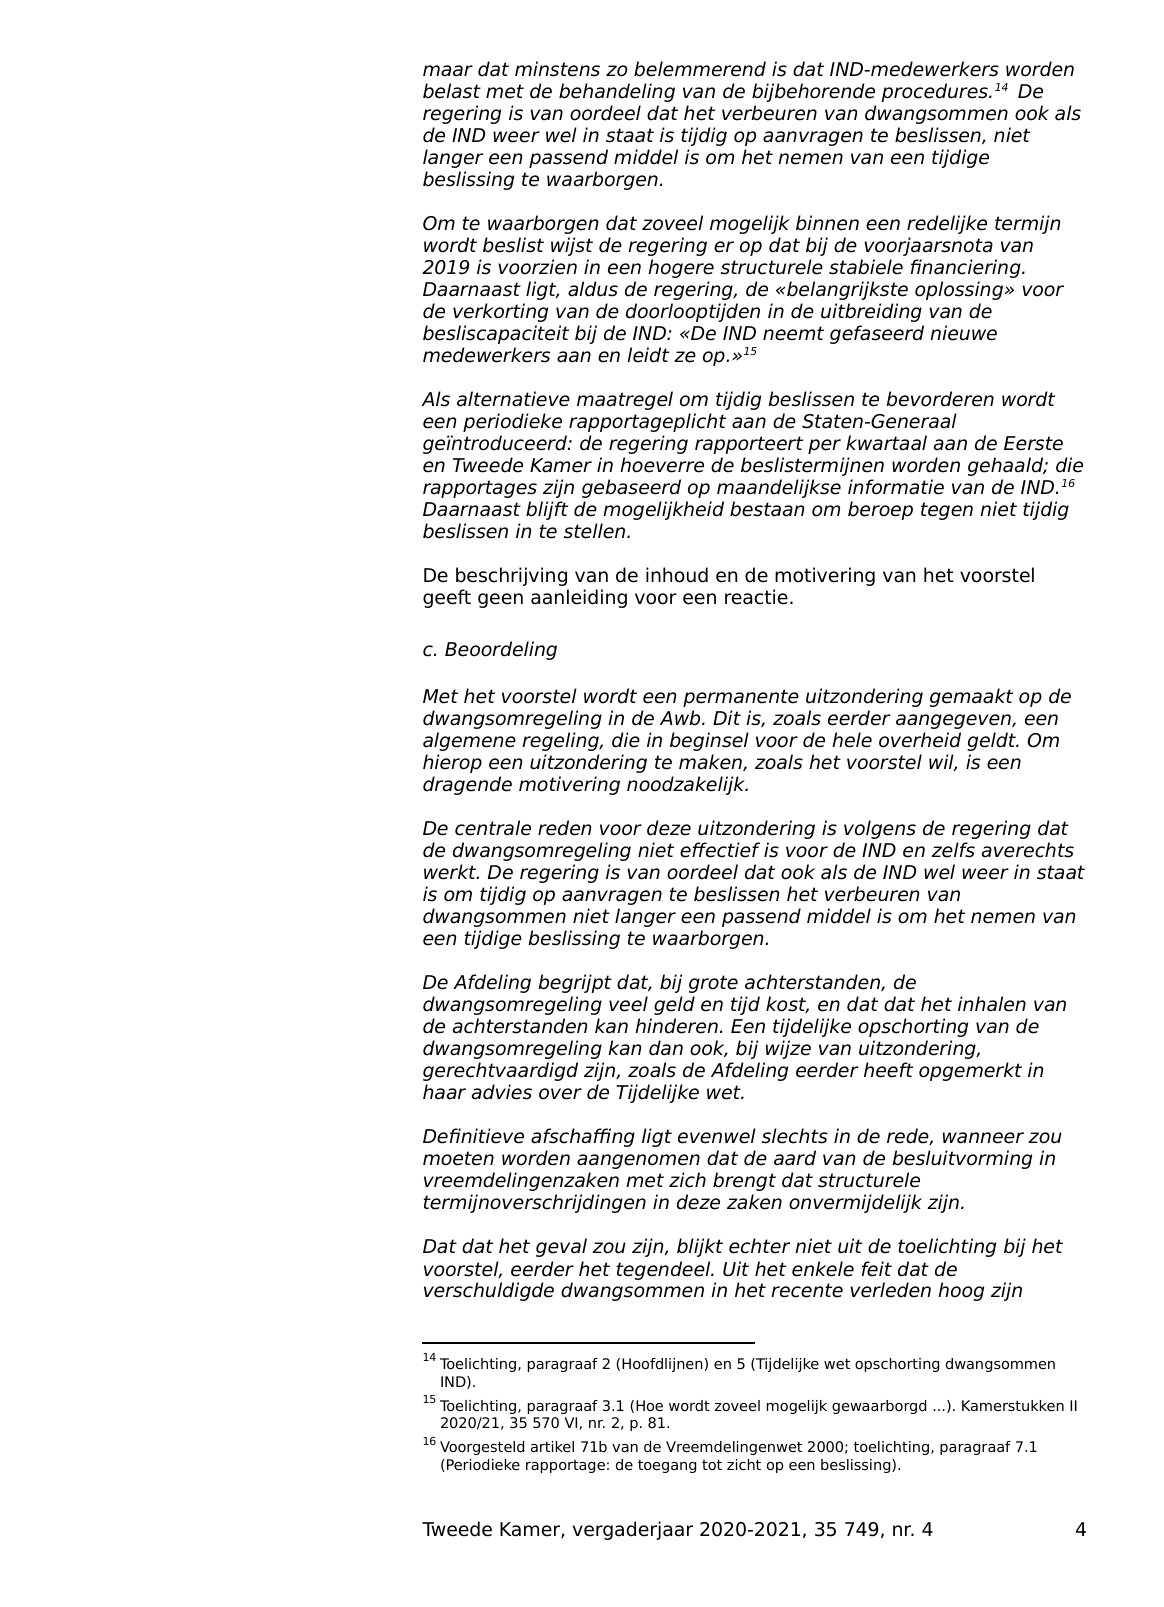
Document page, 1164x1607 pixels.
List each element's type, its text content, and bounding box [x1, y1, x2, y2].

text Dat dat het geval zou zijn, blijkt echter niet uit de toelichting bij het voorstel, eerder het tegendeel. Uit het enkele feit dat de verschuldigde dwangsommen in het recente verleden hoog zijn [422, 1236, 1087, 1302]
text Om te waarborgen dat zoveel mogelijk binnen een redelijke termijn wordt beslist wijst de regering er op dat bij de voorjaarsnota van 2019 is voorzien in een hogere structurele stabiele financiering. Daarnaast ligt, aldus de regering, de «belangrijkste oplossing» voor de verkorting van de doorlooptijden in de uitbreiding van de besliscapaciteit bij de IND: «De IND neemt gefaseerd nieuwe medewerkers aan en leidt ze op.» [422, 213, 1087, 367]
text De centrale reden voor deze uitzondering is volgens de regering dat de dwangsomregeling niet effectief is voor de IND en zelfs averechts werkt. De regering is van oordeel dat ook als de IND wel weer in staat is om tijdig op aanvragen te beslissen het verbeuren van dwangsommen niet langer een passend middel is om het nemen van een tijdige beslissing te waarborgen. [422, 818, 1087, 950]
text De Afdeling begrijpt dat, bij grote achterstanden, de dwangsomregeling veel geld en tijd kost, en dat dat het inhalen van de achterstanden kan hinderen. Een tijdelijke opschorting van de dwangsomregeling kan dan ook, bij wijze van uitzondering, gerechtvaardigd zijn, zoals de Afdeling eerder heeft opgemerkt in haar advies over de Tijdelijke wet. [422, 972, 1087, 1104]
text Definitieve afschaffing ligt evenwel slechts in de rede, wanneer zou moeten worden aangenomen dat de aard van de besluitvorming in vreemdelingenzaken met zich brengt dat structurele termijnoverschrijdingen in deze zaken onvermijdelijk zijn. [422, 1126, 1087, 1214]
text Met het voorstel wordt een permanente uitzondering gemaakt op de dwangsomregeling in de Awb. Dit is, zoals eerder aangegeven, een algemene regeling, die in beginsel voor de hele overheid geldt. Om hierop een uitzondering te maken, zoals het voorstel wil, is een dragende motivering noodzakelijk. [422, 686, 1087, 796]
text Voorgesteld artikel 71b van de Vreemdelingenwet 2000; toelichting, paragraaf 7.1 (Periodieke rapportage: de toegang tot zicht op een beslissing). [422, 1435, 1087, 1474]
subtitle c. Beoordeling [422, 639, 1087, 661]
text Toelichting, paragraaf 2 (Hoofdlijnen) en 5 (Tijdelijke wet opschorting dwangsommen IND). [422, 1352, 1087, 1391]
text Toelichting, paragraaf 3.1 (Hoe wordt zoveel mogelijk gewaarborgd ...). Kamerstukken II 2020/21, 35 570 VI, nr. 2, p. 81. [422, 1393, 1087, 1432]
text De beschrijving van de inhoud en de motivering van het voorstel geeft geen aanleiding voor een reactie. [422, 565, 1087, 609]
text maar dat minstens zo belemmerend is dat IND-medewerkers worden belast met de behandeling van de bijbehorende procedures. De regering is van oordeel dat het verbeuren van dwangsommen ook als de IND weer wel in staat is tijdig op aanvragen te beslissen, niet langer een passend middel is om het nemen van een tijdige beslissing te waarborgen. [422, 59, 1087, 191]
text Als alternatieve maatregel om tijdig beslissen te bevorderen wordt een periodieke rapportageplicht aan de Staten-Generaal geïntroduceerd: de regering rapporteert per kwartaal aan de Eerste en Tweede Kamer in hoeverre de beslistermijnen worden gehaald; die rapportages zijn gebaseerd op maandelijkse informatie van de IND. Daarnaast blijft de mogelijkheid bestaan om beroep tegen niet tijdig beslissen in te stellen. [422, 389, 1087, 543]
